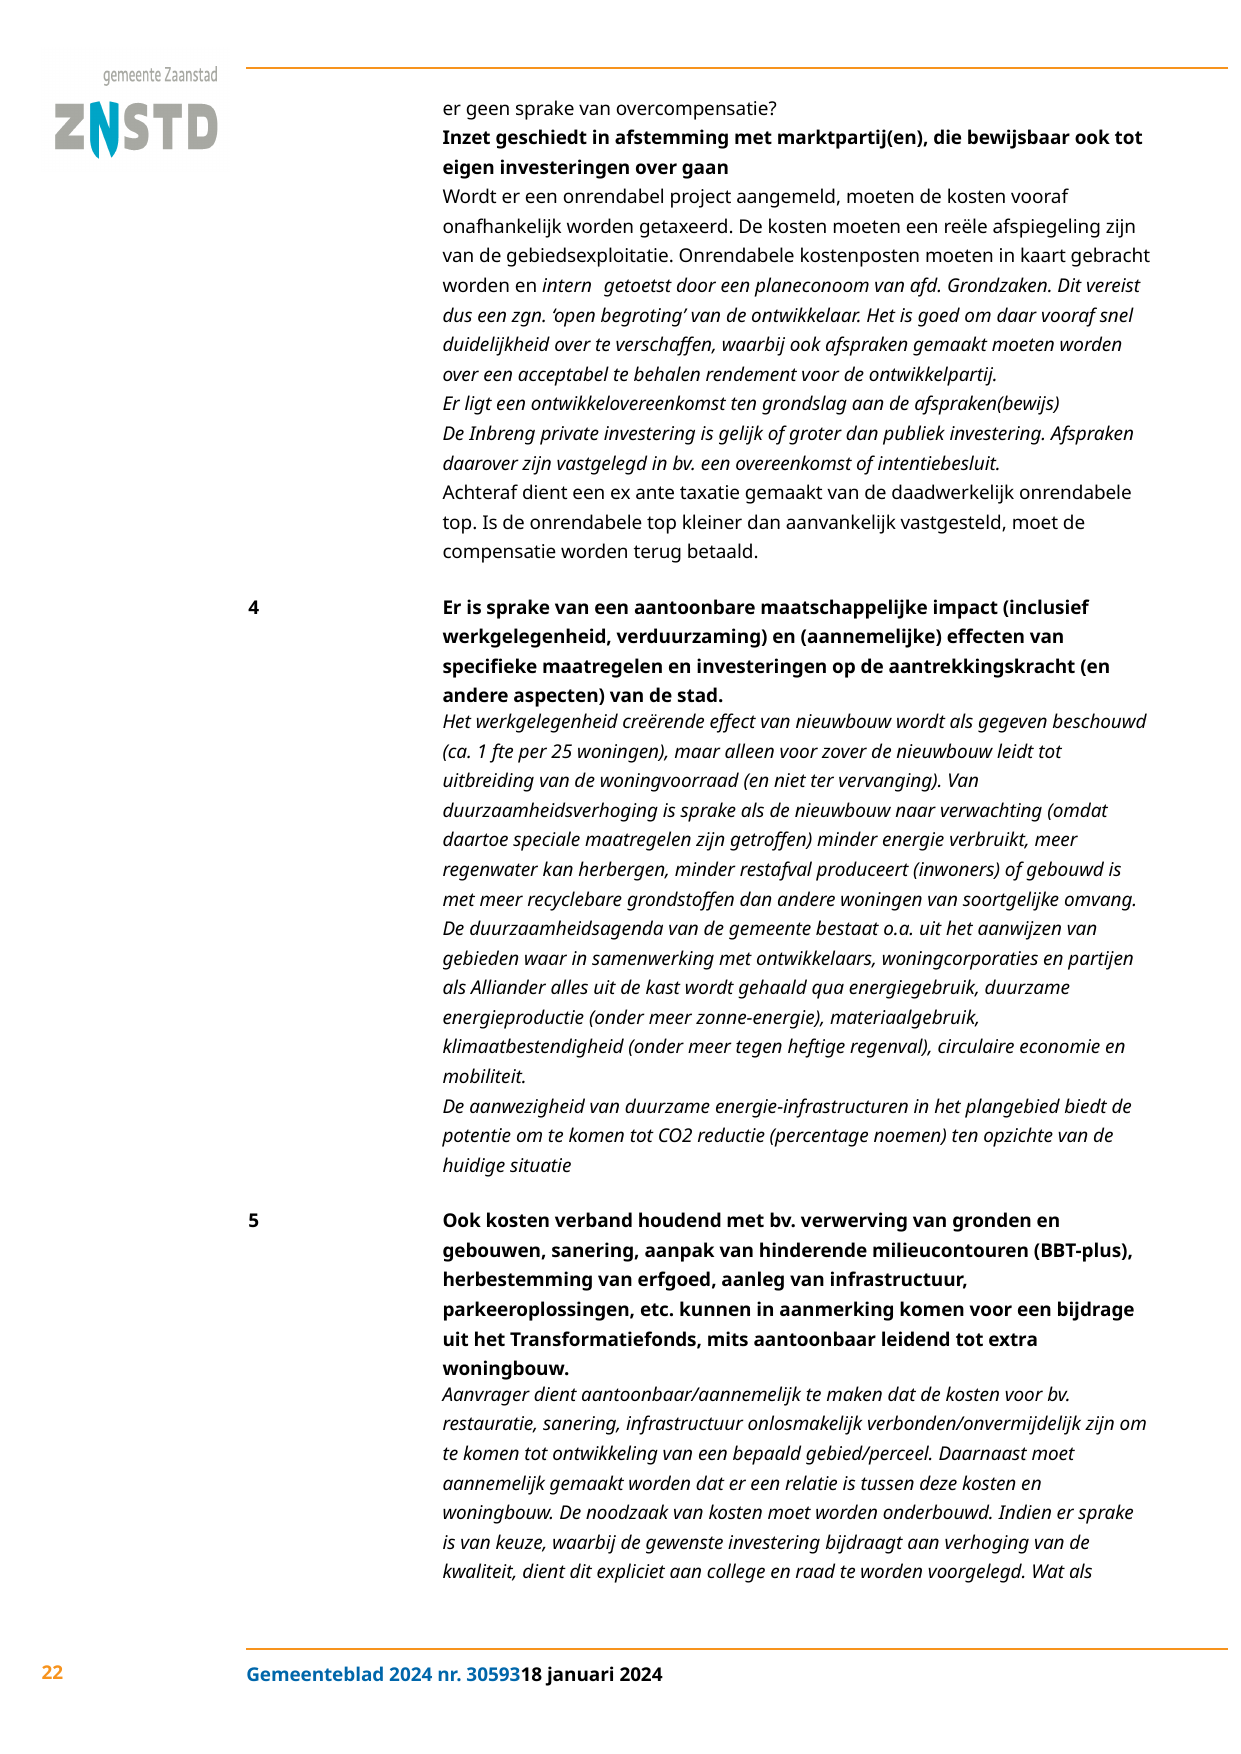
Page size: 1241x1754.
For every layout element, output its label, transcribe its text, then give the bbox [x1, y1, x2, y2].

table_cell [248, 1381, 442, 1584]
table_cell Ook kosten verband houdend met bv. verwerving van gronden en gebouwen, sanering, aanpak van hinderende milieucontouren (BBT-plus), herbestemming van erfgoed, aanleg van infrastructuur, parkeeroplossingen, etc. kunnen in aanmerking komen voor een bijdrage uit het Transformatiefonds, mits aantoonbaar leidend tot extra woningbouw. [442, 1208, 1152, 1381]
table_cell 5 [248, 1208, 442, 1381]
table_cell 4 [248, 594, 442, 708]
table_cell [248, 95, 442, 594]
table_cell [248, 708, 442, 1207]
table_cell Aanvrager dient aantoonbaar/aannemelijk te maken dat de kosten voor bv. restauratie, sanering, infrastructuur onlosmakelijk verbonden/onvermijdelijk zijn om te komen tot ontwikkeling van een bepaald gebied/perceel. Daarnaast moet aannemelijk gemaakt worden dat er een relatie is tussen deze kosten en woningbouw. De noodzaak van kosten moet worden onderbouwd. Indien er sprake is van keuze, waarbij de gewenste investering bijdraagt aan verhoging van de kwaliteit, dient dit expliciet aan college en raad te worden voorgelegd. Wat als [442, 1381, 1152, 1584]
table_cell er geen sprake van overcompensatie? Inzet geschiedt in afstemming met marktpartij(en), die bewijsbaar ook tot eigen investeringen over gaan Wordt er een onrendabel project aangemeld, moeten de kosten vooraf onafhankelijk worden getaxeerd. De kosten moeten een reële afspiegeling zijn van de gebiedsexploitatie. Onrendabele kostenposten moeten in kaart gebracht worden en intern getoetst door een planeconoom van afd. Grondzaken. Dit vereist dus een zgn. ‘open begroting’ van de ontwikkelaar. Het is goed om daar vooraf snel duidelijkheid over te verschaffen, waarbij ook afspraken gemaakt moeten worden over een acceptabel te behalen rendement voor de ontwikkelpartij. Er ligt een ontwikkelovereenkomst ten grondslag aan de afspraken(bewijs) De Inbreng private investering is gelijk of groter dan publiek investering. Afspraken daarover zijn vastgelegd in bv. een overeenkomst of intentiebesluit. Achteraf dient een ex ante taxatie gemaakt van de daadwerkelijk onrendabele top. Is de onrendabele top kleiner dan aanvankelijk vastgesteld, moet de compensatie worden terug betaald. [442, 95, 1152, 594]
table_cell Er is sprake van een aantoonbare maatschappelijke impact (inclusief werkgelegenheid, verduurzaming) en (aannemelijke) effecten van specifieke maatregelen en investeringen op de aantrekkingskracht (en andere aspecten) van de stad. [442, 594, 1152, 708]
table_cell Het werkgelegenheid creërende effect van nieuwbouw wordt als gegeven beschouwd (ca. 1 fte per 25 woningen), maar alleen voor zover de nieuwbouw leidt tot uitbreiding van de woningvoorraad (en niet ter vervanging). Van duurzaamheidsverhoging is sprake als de nieuwbouw naar verwachting (omdat daartoe speciale maatregelen zijn getroffen) minder energie verbruikt, meer regenwater kan herbergen, minder restafval produceert (inwoners) of gebouwd is met meer recyclebare grondstoffen dan andere woningen van soortgelijke omvang. De duurzaamheidsagenda van de gemeente bestaat o.a. uit het aanwijzen van gebieden waar in samenwerking met ontwikkelaars, woningcorporaties en partijen als Alliander alles uit de kast wordt gehaald qua energiegebruik, duurzame energieproductie (onder meer zonne-energie), materiaalgebruik, klimaatbestendigheid (onder meer tegen heftige regenval), circulaire economie en mobiliteit. De aanwezigheid van duurzame energie-infrastructuren in het plangebied biedt de potentie om te komen tot CO2 reductie (percentage noemen) ten opzichte van de huidige situatie [442, 708, 1152, 1207]
picture [41, 47, 231, 172]
